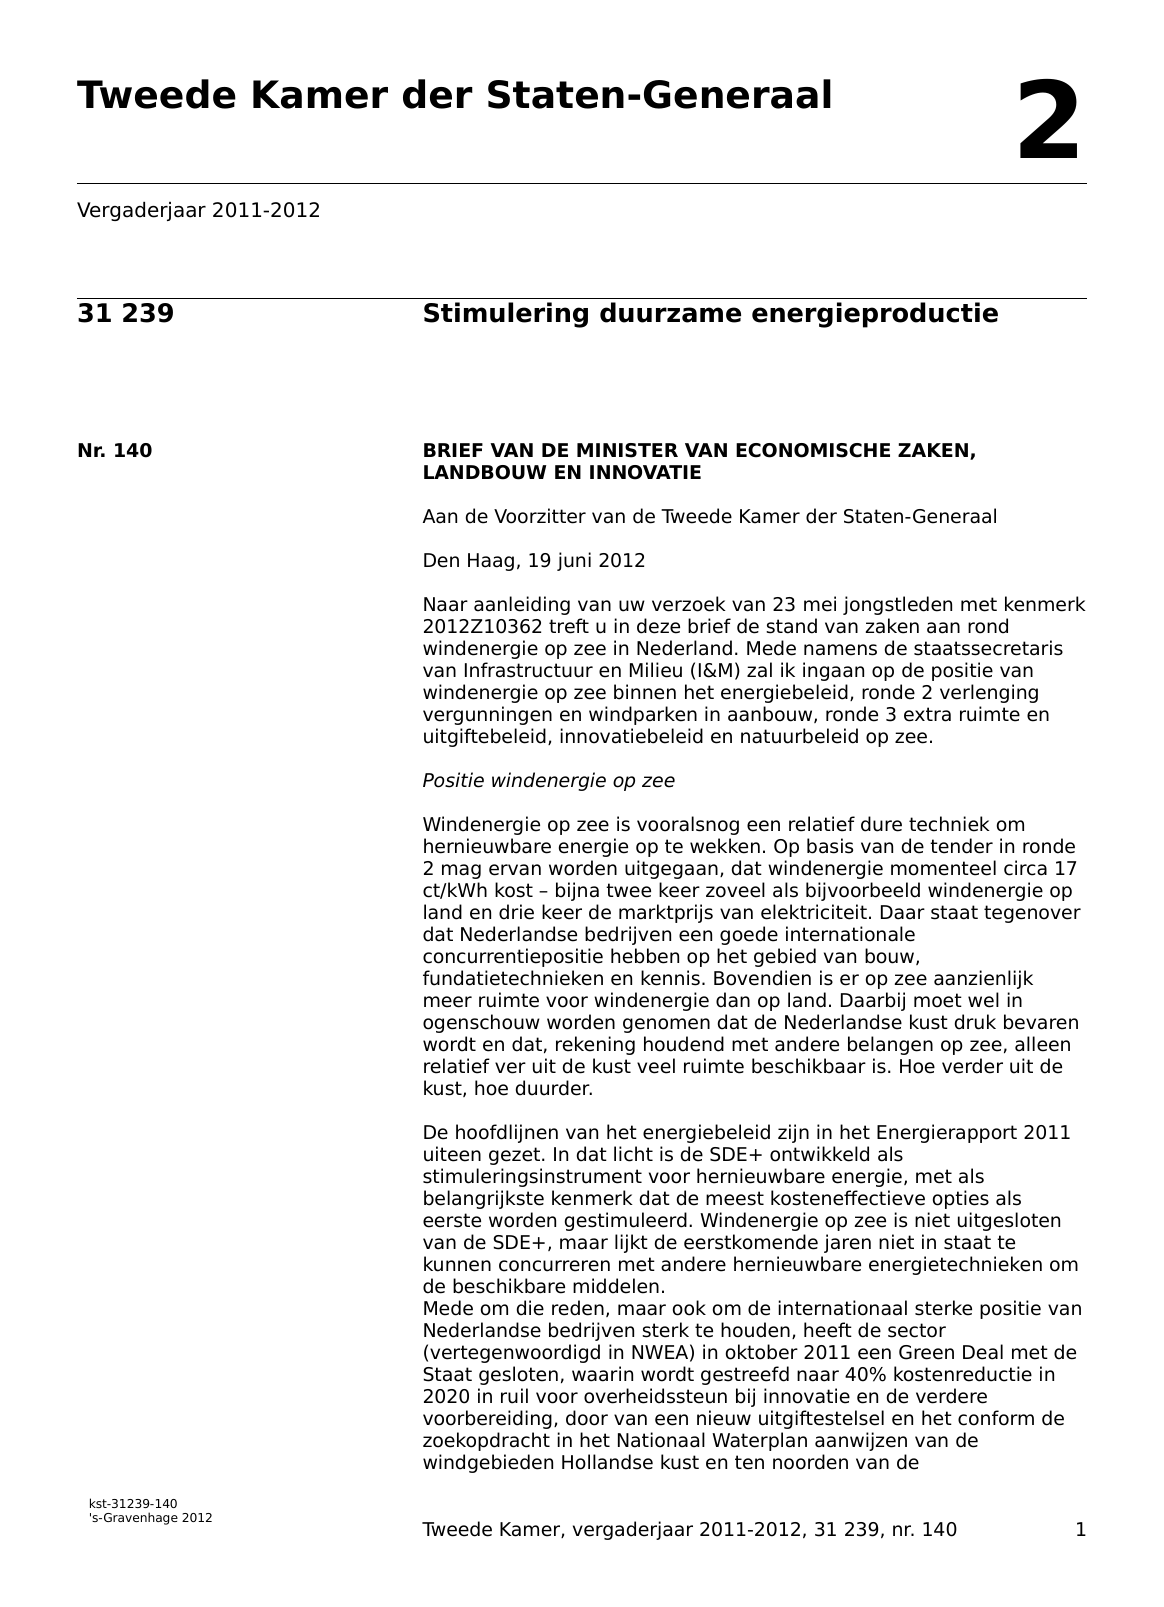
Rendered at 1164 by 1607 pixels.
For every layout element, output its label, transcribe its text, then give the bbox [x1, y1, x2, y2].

subtitle 31 239 Stimulering duurzame energieproductie [77, 299, 1087, 329]
text kst-31239-140 [88, 1497, 323, 1511]
subtitle Positie windenergie op zee [422, 770, 1087, 792]
text Aan de Voorzitter van de Tweede Kamer der Staten-Generaal [422, 506, 1087, 528]
text Windenergie op zee is vooralsnog een relatief dure techniek om hernieuwbare energie op te wekken. Op basis van de tender in ronde 2 mag ervan worden uitgegaan, dat windenergie momenteel circa 17 ct/kWh kost – bijna twee keer zoveel als bijvoorbeeld windenergie op land en drie keer de marktprijs van elektriciteit. Daar staat tegenover dat Nederlandse bedrijven een goede internationale concurrentiepositie hebben op het gebied van bouw, fundatietechnieken en kennis. Bovendien is er op zee aanzienlijk meer ruimte voor windenergie dan op land. Daarbij moet wel in ogenschouw worden genomen dat de Nederlandse kust druk bevaren wordt en dat, rekening houdend met andere belangen op zee, alleen relatief ver uit de kust veel ruimte beschikbaar is. Hoe verder uit de kust, hoe duurder. [422, 814, 1087, 1100]
text Mede om die reden, maar ook om de internationaal sterke positie van Nederlandse bedrijven sterk te houden, heeft de sector (vertegenwoordigd in NWEA) in oktober 2011 een Green Deal met de Staat gesloten, waarin wordt gestreefd naar 40% kostenreductie in 2020 in ruil voor overheidssteun bij innovatie en de verdere voorbereiding, door van een nieuw uitgiftestelsel en het conform de zoekopdracht in het Nationaal Waterplan aanwijzen van de windgebieden Hollandse kust en ten noorden van de [422, 1298, 1087, 1474]
table_header 2 [886, 59, 1087, 183]
text Den Haag, 19 juni 2012 [422, 550, 1087, 572]
table_header Tweede Kamer der Staten-Generaal [77, 59, 886, 183]
table_cell Vergaderjaar 2011-2012 [77, 184, 1087, 298]
text 's-Gravenhage 2012 [88, 1511, 323, 1525]
text Naar aanleiding van uw verzoek van 23 mei jongstleden met kenmerk 2012Z10362 treft u in deze brief de stand van zaken aan rond windenergie op zee in Nederland. Mede namens de staatssecretaris van Infrastructuur en Milieu (I&M) zal ik ingaan op de positie van windenergie op zee binnen het energiebeleid, ronde 2 verlenging vergunningen en windparken in aanbouw, ronde 3 extra ruimte en uitgiftebeleid, innovatiebeleid en natuurbeleid op zee. [422, 594, 1087, 748]
text De hoofdlijnen van het energiebeleid zijn in het Energierapport 2011 uiteen gezet. In dat licht is de SDE+ ontwikkeld als stimuleringsinstrument voor hernieuwbare energie, met als belangrijkste kenmerk dat de meest kosteneffectieve opties als eerste worden gestimuleerd. Windenergie op zee is niet uitgesloten van de SDE+, maar lijkt de eerstkomende jaren niet in staat te kunnen concurreren met andere hernieuwbare energietechnieken om de beschikbare middelen. [422, 1122, 1087, 1298]
subtitle Nr. 140 BRIEF VAN DE MINISTER VAN ECONOMISCHE ZAKEN, LANDBOUW EN INNOVATIE [77, 440, 1087, 484]
